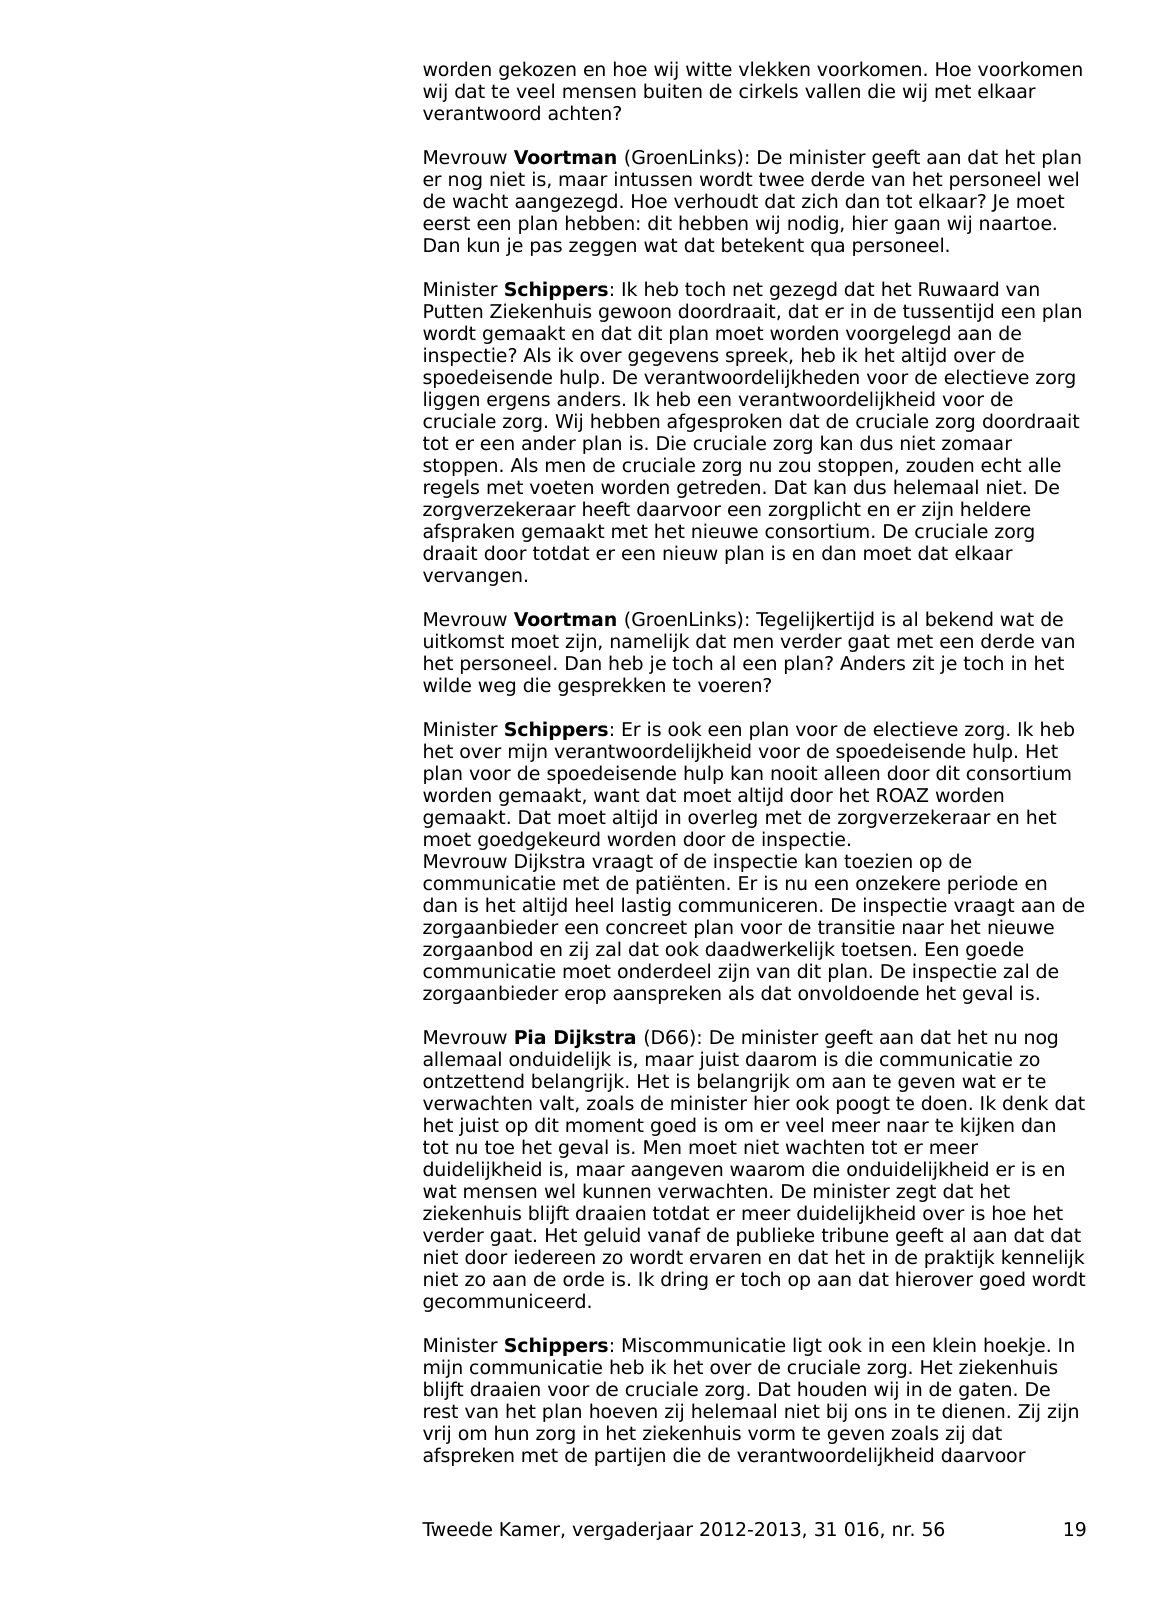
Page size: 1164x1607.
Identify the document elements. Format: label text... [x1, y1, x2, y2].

text Mevrouw Dijkstra vraagt of de inspectie kan toezien op de communicatie met de patiënten. Er is nu een onzekere periode en dan is het altijd heel lastig communiceren. De inspectie vraagt aan de zorgaanbieder een concreet plan voor de transitie naar het nieuwe zorgaanbod en zij zal dat ook daadwerkelijk toetsen. Een goede communicatie moet onderdeel zijn van dit plan. De inspectie zal de zorgaanbieder erop aanspreken als dat onvoldoende het geval is. [422, 851, 1087, 1005]
text Mevrouw Voortman (GroenLinks): De minister geeft aan dat het plan er nog niet is, maar intussen wordt twee derde van het personeel wel de wacht aangezegd. Hoe verhoudt dat zich dan tot elkaar? Je moet eerst een plan hebben: dit hebben wij nodig, hier gaan wij naartoe. Dan kun je pas zeggen wat dat betekent qua personeel. [422, 147, 1087, 257]
text Minister Schippers: Ik heb toch net gezegd dat het Ruwaard van Putten Ziekenhuis gewoon doordraait, dat er in de tussentijd een plan wordt gemaakt en dat dit plan moet worden voorgelegd aan de inspectie? Als ik over gegevens spreek, heb ik het altijd over de spoedeisende hulp. De verantwoordelijkheden voor de electieve zorg liggen ergens anders. Ik heb een verantwoordelijkheid voor de cruciale zorg. Wij hebben afgesproken dat de cruciale zorg doordraait tot er een ander plan is. Die cruciale zorg kan dus niet zomaar stoppen. Als men de cruciale zorg nu zou stoppen, zouden echt alle regels met voeten worden getreden. Dat kan dus helemaal niet. De zorgverzekeraar heeft daarvoor een zorgplicht en er zijn heldere afspraken gemaakt met het nieuwe consortium. De cruciale zorg draait door totdat er een nieuw plan is en dan moet dat elkaar vervangen. [422, 279, 1087, 587]
text Mevrouw Voortman (GroenLinks): Tegelijkertijd is al bekend wat de uitkomst moet zijn, namelijk dat men verder gaat met een derde van het personeel. Dan heb je toch al een plan? Anders zit je toch in het wilde weg die gesprekken te voeren? [422, 609, 1087, 697]
text Minister Schippers: Miscommunicatie ligt ook in een klein hoekje. In mijn communicatie heb ik het over de cruciale zorg. Het ziekenhuis blijft draaien voor de cruciale zorg. Dat houden wij in de gaten. De rest van het plan hoeven zij helemaal niet bij ons in te dienen. Zij zijn vrij om hun zorg in het ziekenhuis vorm te geven zoals zij dat afspreken met de partijen die de verantwoordelijkheid daarvoor [422, 1335, 1087, 1467]
text Minister Schippers: Er is ook een plan voor de electieve zorg. Ik heb het over mijn verantwoordelijkheid voor de spoedeisende hulp. Het plan voor de spoedeisende hulp kan nooit alleen door dit consortium worden gemaakt, want dat moet altijd door het ROAZ worden gemaakt. Dat moet altijd in overleg met de zorgverzekeraar en het moet goedgekeurd worden door de inspectie. [422, 719, 1087, 851]
text Mevrouw Pia Dijkstra (D66): De minister geeft aan dat het nu nog allemaal onduidelijk is, maar juist daarom is die communicatie zo ontzettend belangrijk. Het is belangrijk om aan te geven wat er te verwachten valt, zoals de minister hier ook poogt te doen. Ik denk dat het juist op dit moment goed is om er veel meer naar te kijken dan tot nu toe het geval is. Men moet niet wachten tot er meer duidelijkheid is, maar aangeven waarom die onduidelijkheid er is en wat mensen wel kunnen verwachten. De minister zegt dat het ziekenhuis blijft draaien totdat er meer duidelijkheid over is hoe het verder gaat. Het geluid vanaf de publieke tribune geeft al aan dat dat niet door iedereen zo wordt ervaren en dat het in de praktijk kennelijk niet zo aan de orde is. Ik dring er toch op aan dat hierover goed wordt gecommuniceerd. [422, 1027, 1087, 1313]
text worden gekozen en hoe wij witte vlekken voorkomen. Hoe voorkomen wij dat te veel mensen buiten de cirkels vallen die wij met elkaar verantwoord achten? [422, 59, 1087, 125]
